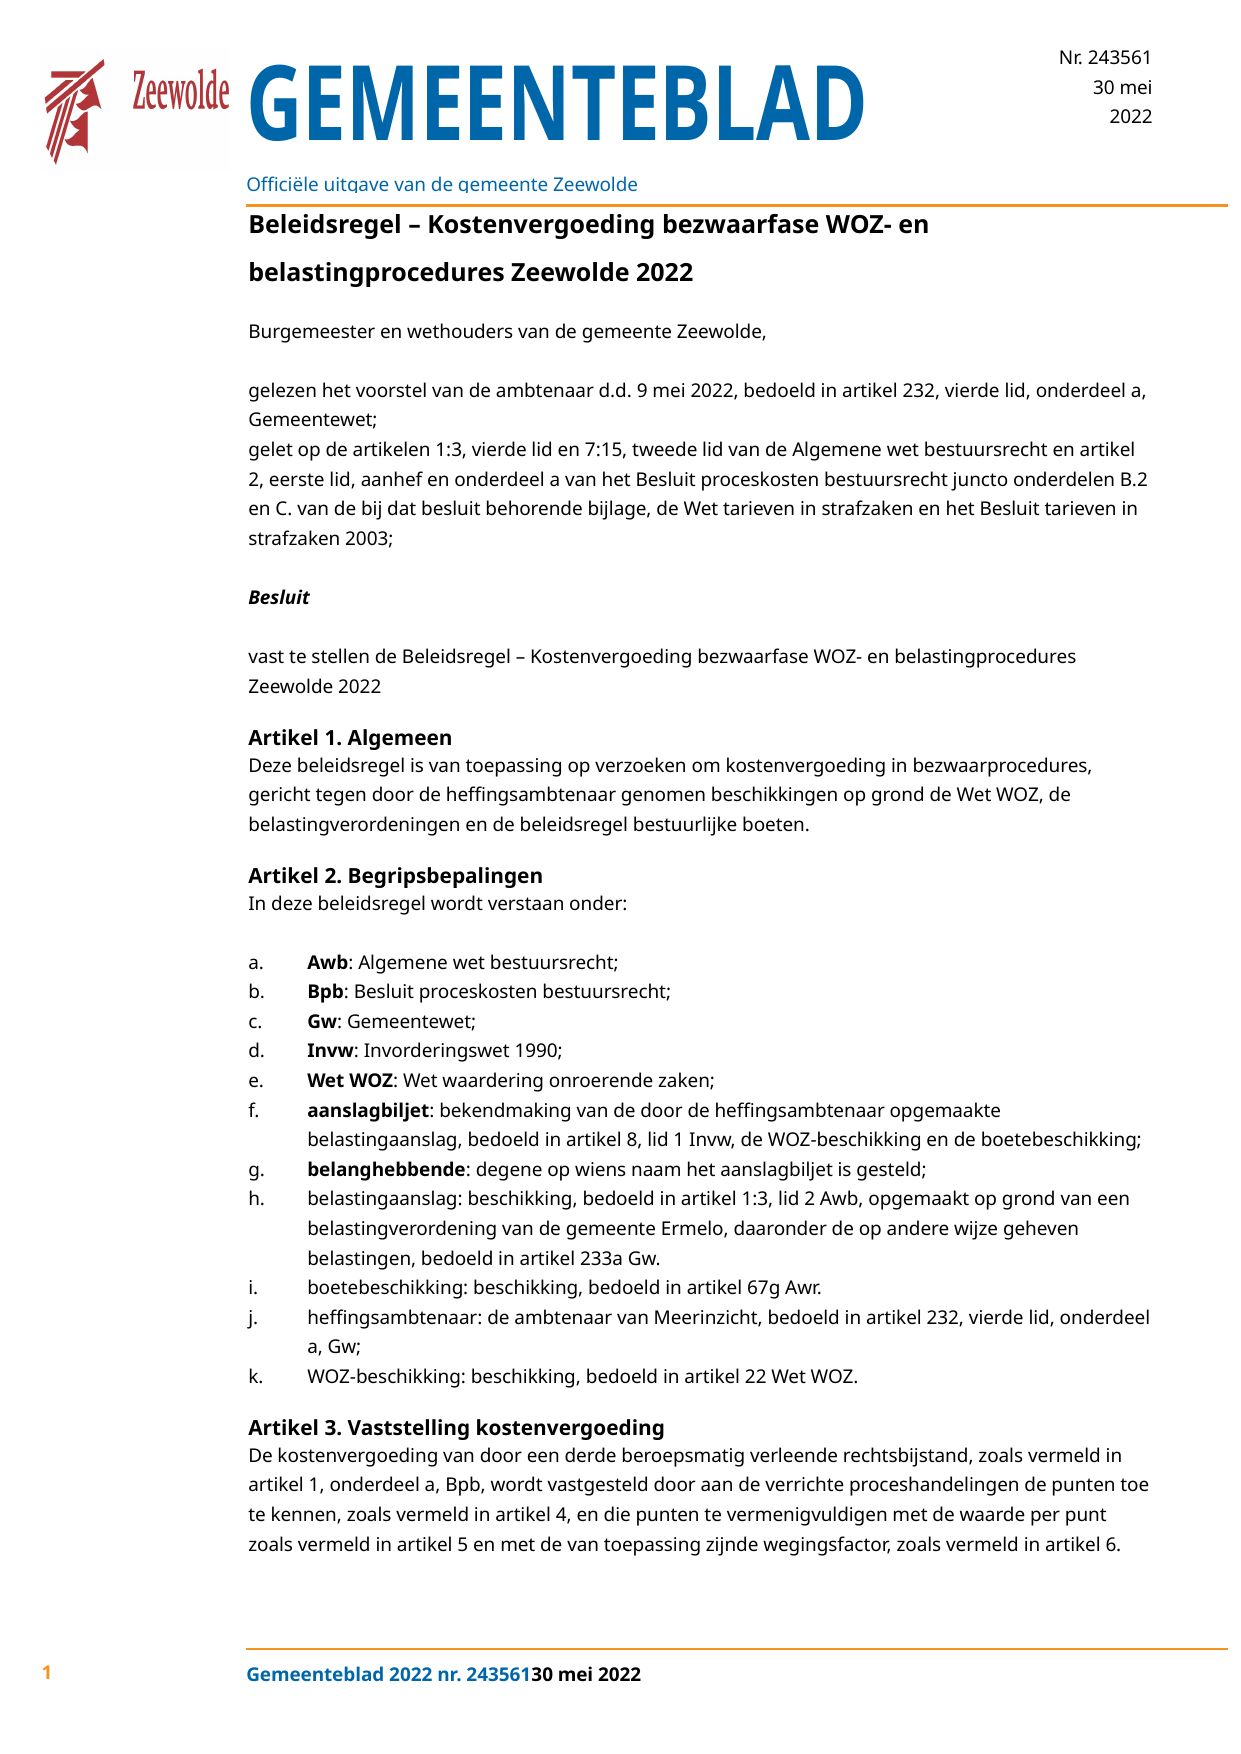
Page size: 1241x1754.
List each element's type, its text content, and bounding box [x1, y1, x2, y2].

text Burgemeester en wethouders van de gemeente Zeewolde, [248, 318, 1152, 344]
text Besluit [248, 584, 1152, 610]
list Invw: Invorderingswet 1990; [248, 1038, 1152, 1063]
list Gw: Gemeentewet; [248, 1008, 1152, 1034]
list boetebeschikking: beschikking, bedoeld in artikel 67g Awr. [248, 1274, 1152, 1300]
list belastingaanslag: beschikking, bedoeld in artikel 1:3, lid 2 Awb, opgemaakt op grond van een belastingverordening van de gemeente Ermelo, daaronder de op andere wijze geheven belastingen, bedoeld in artikel 233a Gw. [248, 1186, 1152, 1271]
text Artikel 1. Algemeen [248, 723, 1152, 752]
list aanslagbiljet: bekendmaking van de door de heffingsambtenaar opgemaakte belastingaanslag, bedoeld in artikel 8, lid 1 Invw, de WOZ-beschikking en de boetebeschikking; [248, 1097, 1152, 1152]
list heffingsambtenaar: de ambtenaar van Meerinzicht, bedoeld in artikel 232, vierde lid, onderdeel a, Gw; [248, 1304, 1152, 1359]
text In deze beleidsregel wordt verstaan onder: [248, 890, 1152, 916]
list Awb: Algemene wet bestuursrecht; [248, 949, 1152, 975]
text De kostenvergoeding van door een derde beroepsmatig verleende rechtsbijstand, zoals vermeld in artikel 1, onderdeel a, Bpb, wordt vastgesteld door aan de verrichte proceshandelingen de punten toe te kennen, zoals vermeld in artikel 4, en die punten te vermenigvuldigen met de waarde per punt zoals vermeld in artikel 5 en met de van toepassing zijnde wegingsfactor, zoals vermeld in artikel 6. [248, 1442, 1152, 1556]
text vast te stellen de Beleidsregel – Kostenvergoeding bezwaarfase WOZ- en belastingprocedures Zeewolde 2022 [248, 643, 1152, 699]
text gelezen het voorstel van de ambtenaar d.d. 9 mei 2022, bedoeld in artikel 232, vierde lid, onderdeel a, Gemeentewet; [248, 377, 1152, 432]
text Beleidsregel – Kostenvergoeding bezwaarfase WOZ- en belastingprocedures Zeewolde 2022 [248, 207, 1152, 288]
text Deze beleidsregel is van toepassing op verzoeken om kostenvergoeding in bezwaarprocedures, gericht tegen door de heffingsambtenaar genomen beschikkingen op grond de Wet WOZ, de belastingverordeningen en de beleidsregel bestuurlijke boeten. [248, 752, 1152, 837]
list belanghebbende: degene op wiens naam het aanslagbiljet is gesteld; [248, 1156, 1152, 1182]
list Wet WOZ: Wet waardering onroerende zaken; [248, 1067, 1152, 1093]
text Artikel 3. Vaststelling kostenvergoeding [248, 1413, 1152, 1442]
text Artikel 2. Begripsbepalingen [248, 861, 1152, 890]
list Bpb: Besluit proceskosten bestuursrecht; [248, 978, 1152, 1004]
text gelet op de artikelen 1:3, vierde lid en 7:15, tweede lid van de Algemene wet bestuursrecht en artikel 2, eerste lid, aanhef en onderdeel a van het Besluit proceskosten bestuursrecht juncto onderdelen B.2 en C. van de bij dat besluit behorende bijlage, de Wet tarieven in strafzaken en het Besluit tarieven in strafzaken 2003; [248, 436, 1152, 551]
picture [41, 47, 231, 172]
list WOZ-beschikking: beschikking, bedoeld in artikel 22 Wet WOZ. [248, 1363, 1152, 1389]
